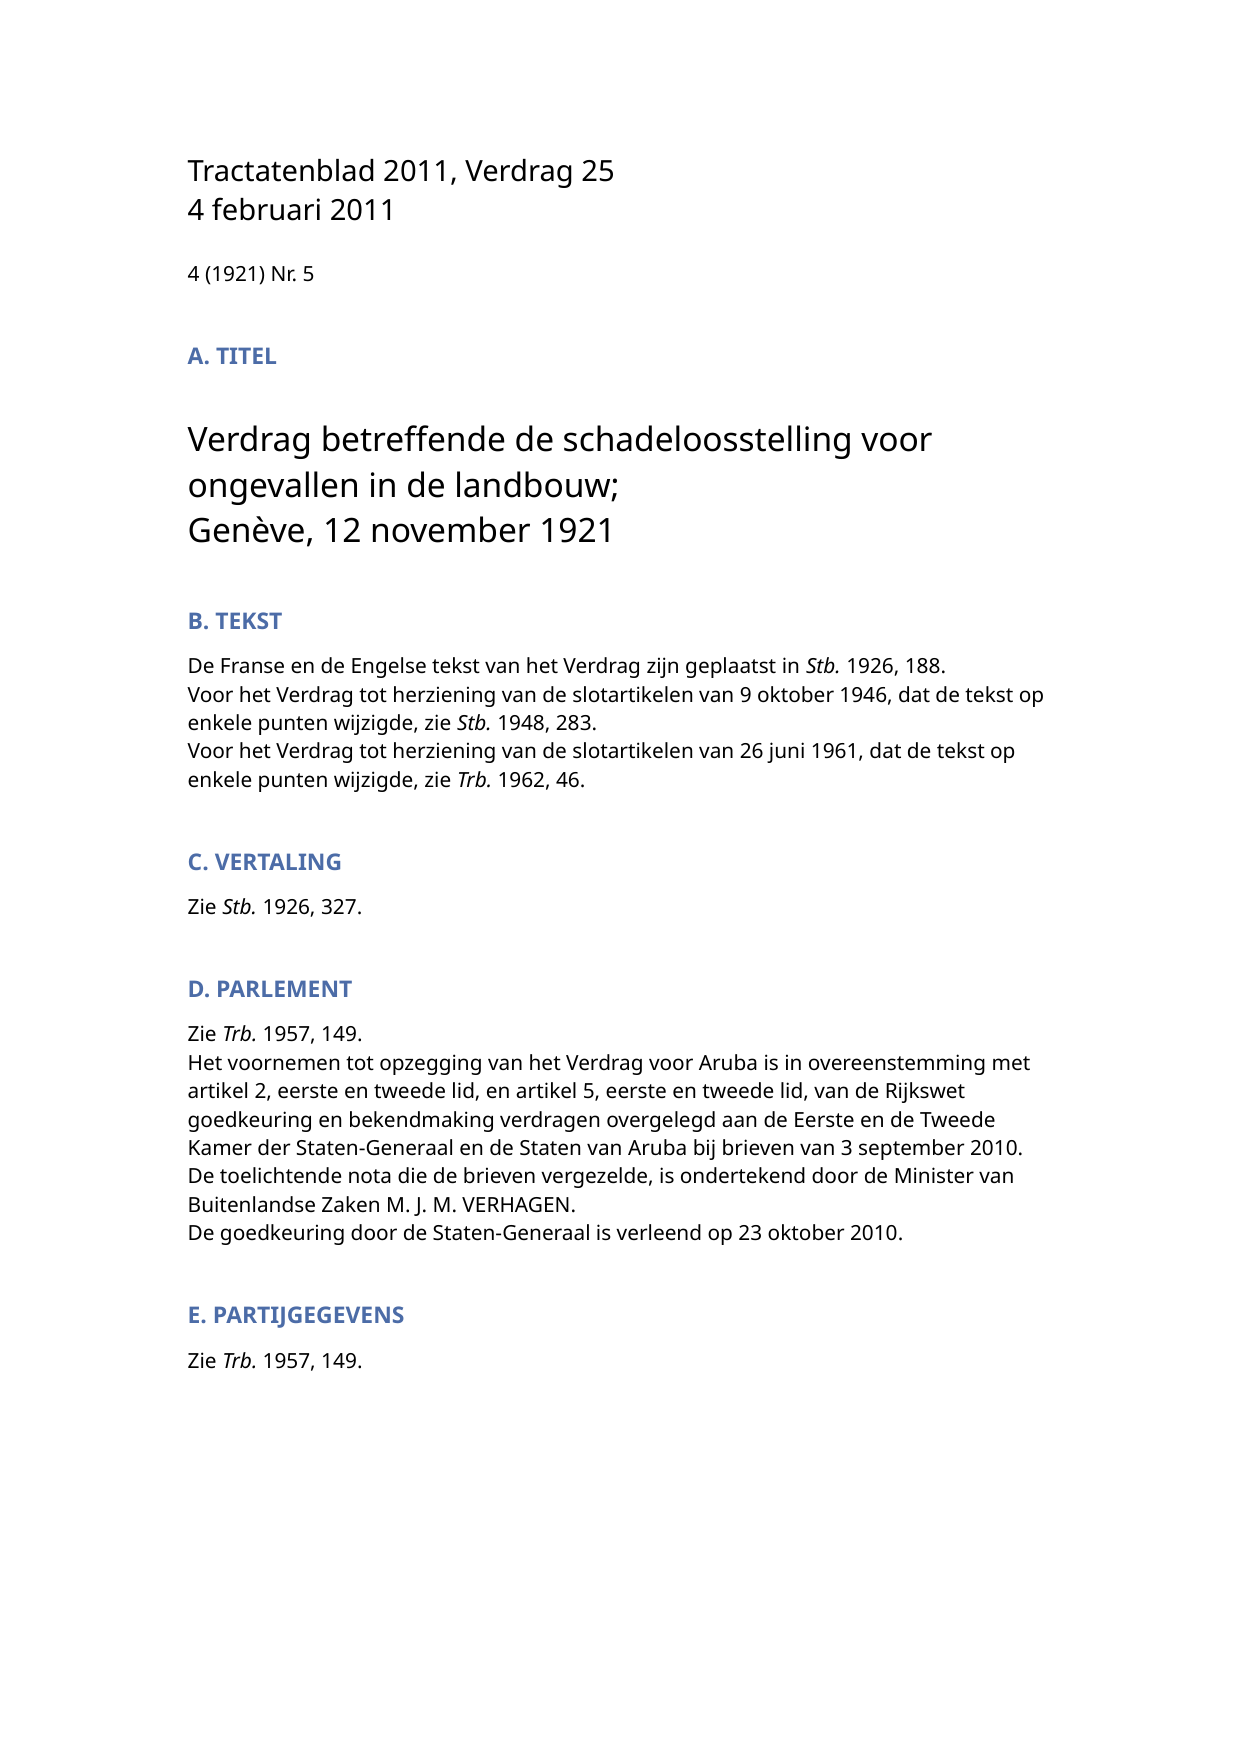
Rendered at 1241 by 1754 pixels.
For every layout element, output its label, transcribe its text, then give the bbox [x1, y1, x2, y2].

text Zie Trb. 1957, 149. [187, 1019, 1053, 1048]
subtitle A. TITEL [187, 340, 1053, 371]
text Tractatenblad 2011, Verdrag 25 [187, 150, 1053, 190]
text 4 februari 2011 [187, 190, 1053, 229]
text Voor het Verdrag tot herziening van de slotartikelen van 26 juni 1961, dat de tekst op enkele punten wijzigde, zie Trb. 1962, 46. [187, 737, 1053, 793]
text Zie Trb. 1957, 149. [187, 1346, 1053, 1374]
subtitle E. PARTIJGEGEVENS [187, 1299, 1053, 1331]
text Voor het Verdrag tot herziening van de slotartikelen van 9 oktober 1946, dat de tekst op enkele punten wijzigde, zie Stb. 1948, 283. [187, 680, 1053, 737]
text Het voornemen tot opzegging van het Verdrag voor Aruba is in overeenstemming met artikel 2, eerste en tweede lid, en artikel 5, eerste en tweede lid, van de Rijkswet goedkeuring en bekendmaking verdragen overgelegd aan de Eerste en de Tweede Kamer der Staten-Generaal en de Staten van Aruba bij brieven van 3 september 2010. [187, 1048, 1053, 1162]
text De goedkeuring door de Staten-Generaal is verleend op 23 oktober 2010. [187, 1218, 1053, 1247]
text De toelichtende nota die de brieven vergezelde, is ondertekend door de Minister van Buitenlandse Zaken M. J. M. VERHAGEN. [187, 1162, 1053, 1218]
text Zie Stb. 1926, 327. [187, 892, 1053, 921]
text Verdrag betreffende de schadeloosstelling voor ongevallen in de landbouw; [187, 416, 1053, 507]
subtitle D. PARLEMENT [187, 973, 1053, 1004]
text 4 (1921) Nr. 5 [187, 259, 1053, 287]
text Genève, 12 november 1921 [187, 507, 1053, 553]
text De Franse en de Engelse tekst van het Verdrag zijn geplaatst in Stb. 1926, 188. [187, 651, 1053, 680]
subtitle C. VERTALING [187, 846, 1053, 877]
subtitle B. TEKST [187, 605, 1053, 636]
